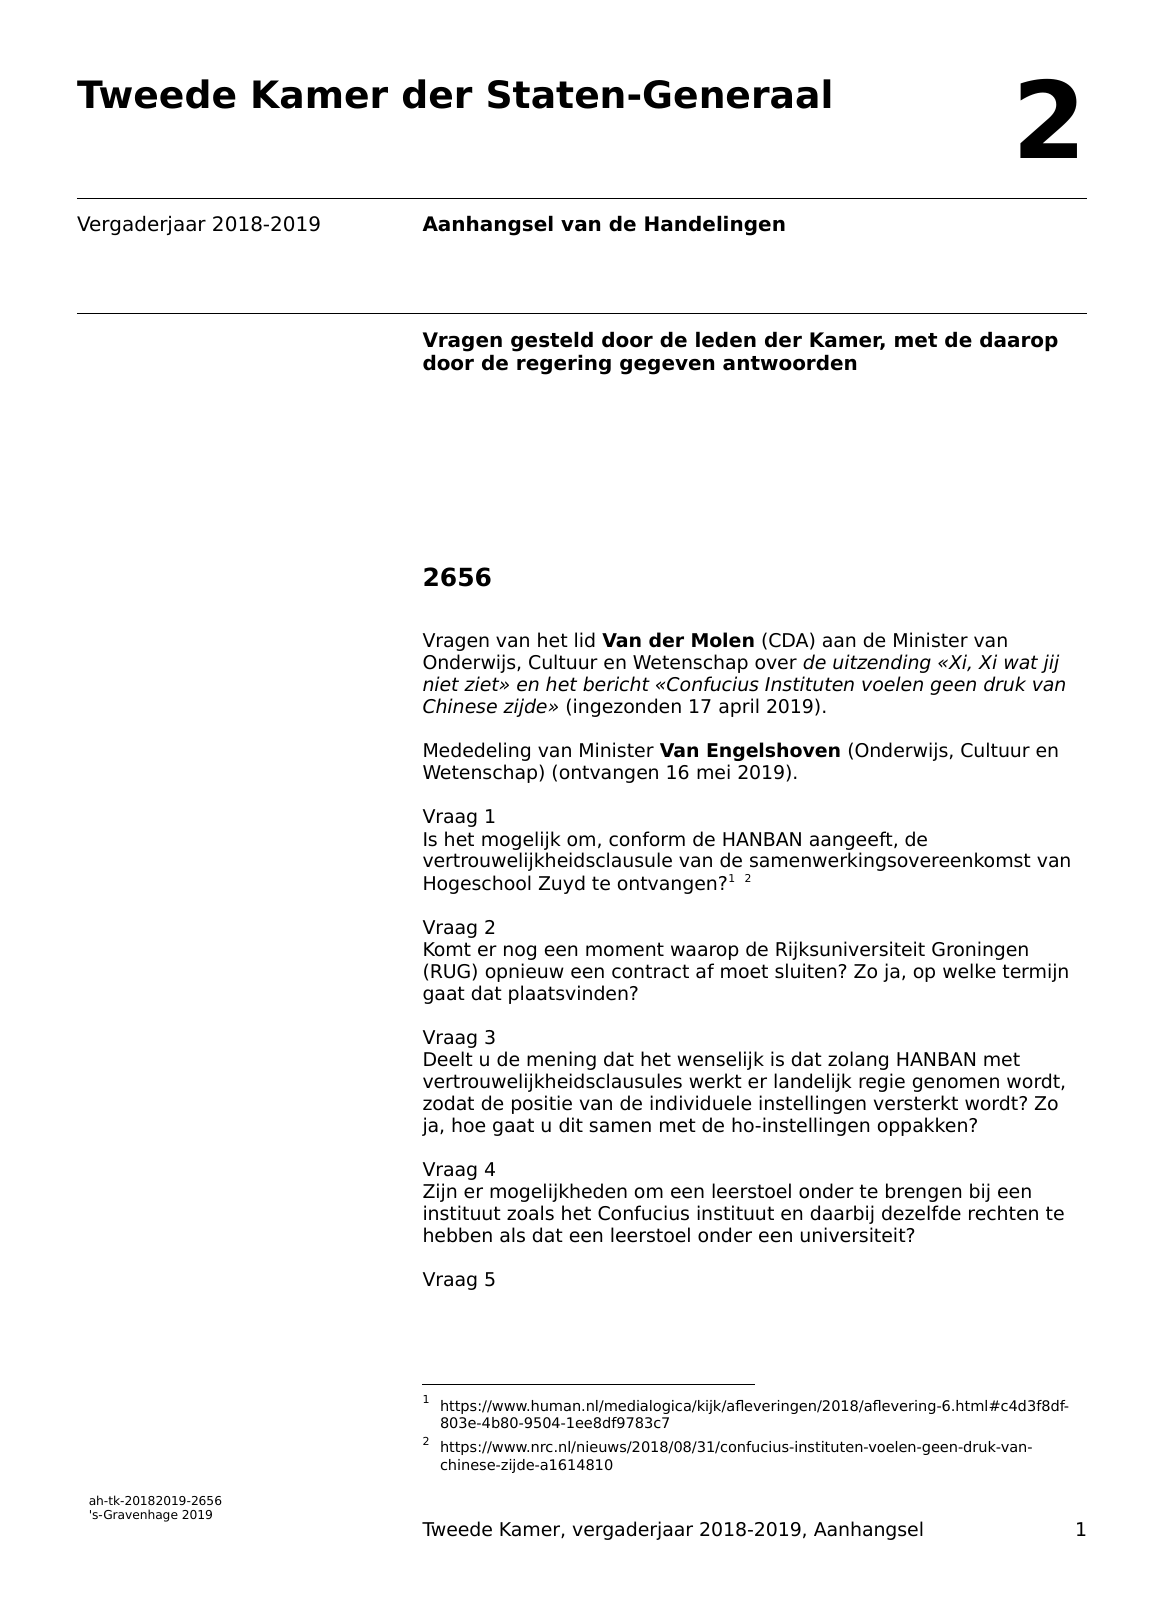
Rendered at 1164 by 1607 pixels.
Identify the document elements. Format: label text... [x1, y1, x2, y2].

table_cell Vergaderjaar 2018-2019 [77, 199, 422, 313]
text https://www.nrc.nl/nieuws/2018/08/31/confucius-instituten-voelen-geen-druk-van-chinese-zijde-a1614810 [422, 1435, 1087, 1474]
table_header Tweede Kamer der Staten-Generaal [77, 59, 886, 198]
text Vragen van het lid Van der Molen (CDA) aan de Minister van Onderwijs, Cultuur en Wetenschap over de uitzending «Xi, Xi wat jij niet ziet» en het bericht «Confucius Instituten voelen geen druk van Chinese zijde» (ingezonden 17 april 2019). [422, 630, 1087, 718]
text Zijn er mogelijkheden om een leerstoel onder te brengen bij een instituut zoals het Confucius instituut en daarbij dezelfde rechten te hebben als dat een leerstoel onder een universiteit? [422, 1181, 1087, 1247]
text 's-Gravenhage 2019 [88, 1508, 323, 1522]
table_cell [77, 314, 422, 375]
text Vraag 1 [422, 806, 1087, 828]
table_header 2 [886, 59, 1087, 198]
text 2656 [422, 563, 1087, 592]
text Vraag 4 [422, 1159, 1087, 1181]
text Is het mogelijk om, conform de HANBAN aangeeft, de vertrouwelijkheidsclausule van de samenwerkingsovereenkomst van Hogeschool Zuyd te ontvangen? [422, 828, 1087, 894]
text Vraag 2 [422, 917, 1087, 938]
text ah-tk-20182019-2656 [88, 1494, 323, 1508]
text Mededeling van Minister Van Engelshoven (Onderwijs, Cultuur en Wetenschap) (ontvangen 16 mei 2019). [422, 740, 1087, 784]
table_cell Aanhangsel van de Handelingen [422, 199, 1087, 313]
text Vraag 3 [422, 1027, 1087, 1049]
text https://www.human.nl/medialogica/kijk/afleveringen/2018/aflevering-6.html#c4d3f8df-803e-4b80-9504-1ee8df9783c7 [422, 1393, 1087, 1432]
text Komt er nog een moment waarop de Rijksuniversiteit Groningen (RUG) opnieuw een contract af moet sluiten? Zo ja, op welke termijn gaat dat plaatsvinden? [422, 938, 1087, 1004]
text Vraag 5 [422, 1269, 1087, 1291]
table_cell Vragen gesteld door de leden der Kamer, met de daarop door de regering gegeven antwoorden [422, 314, 1087, 375]
text Deelt u de mening dat het wenselijk is dat zolang HANBAN met vertrouwelijkheidsclausules werkt er landelijk regie genomen wordt, zodat de positie van de individuele instellingen versterkt wordt? Zo ja, hoe gaat u dit samen met de ho-instellingen oppakken? [422, 1049, 1087, 1137]
